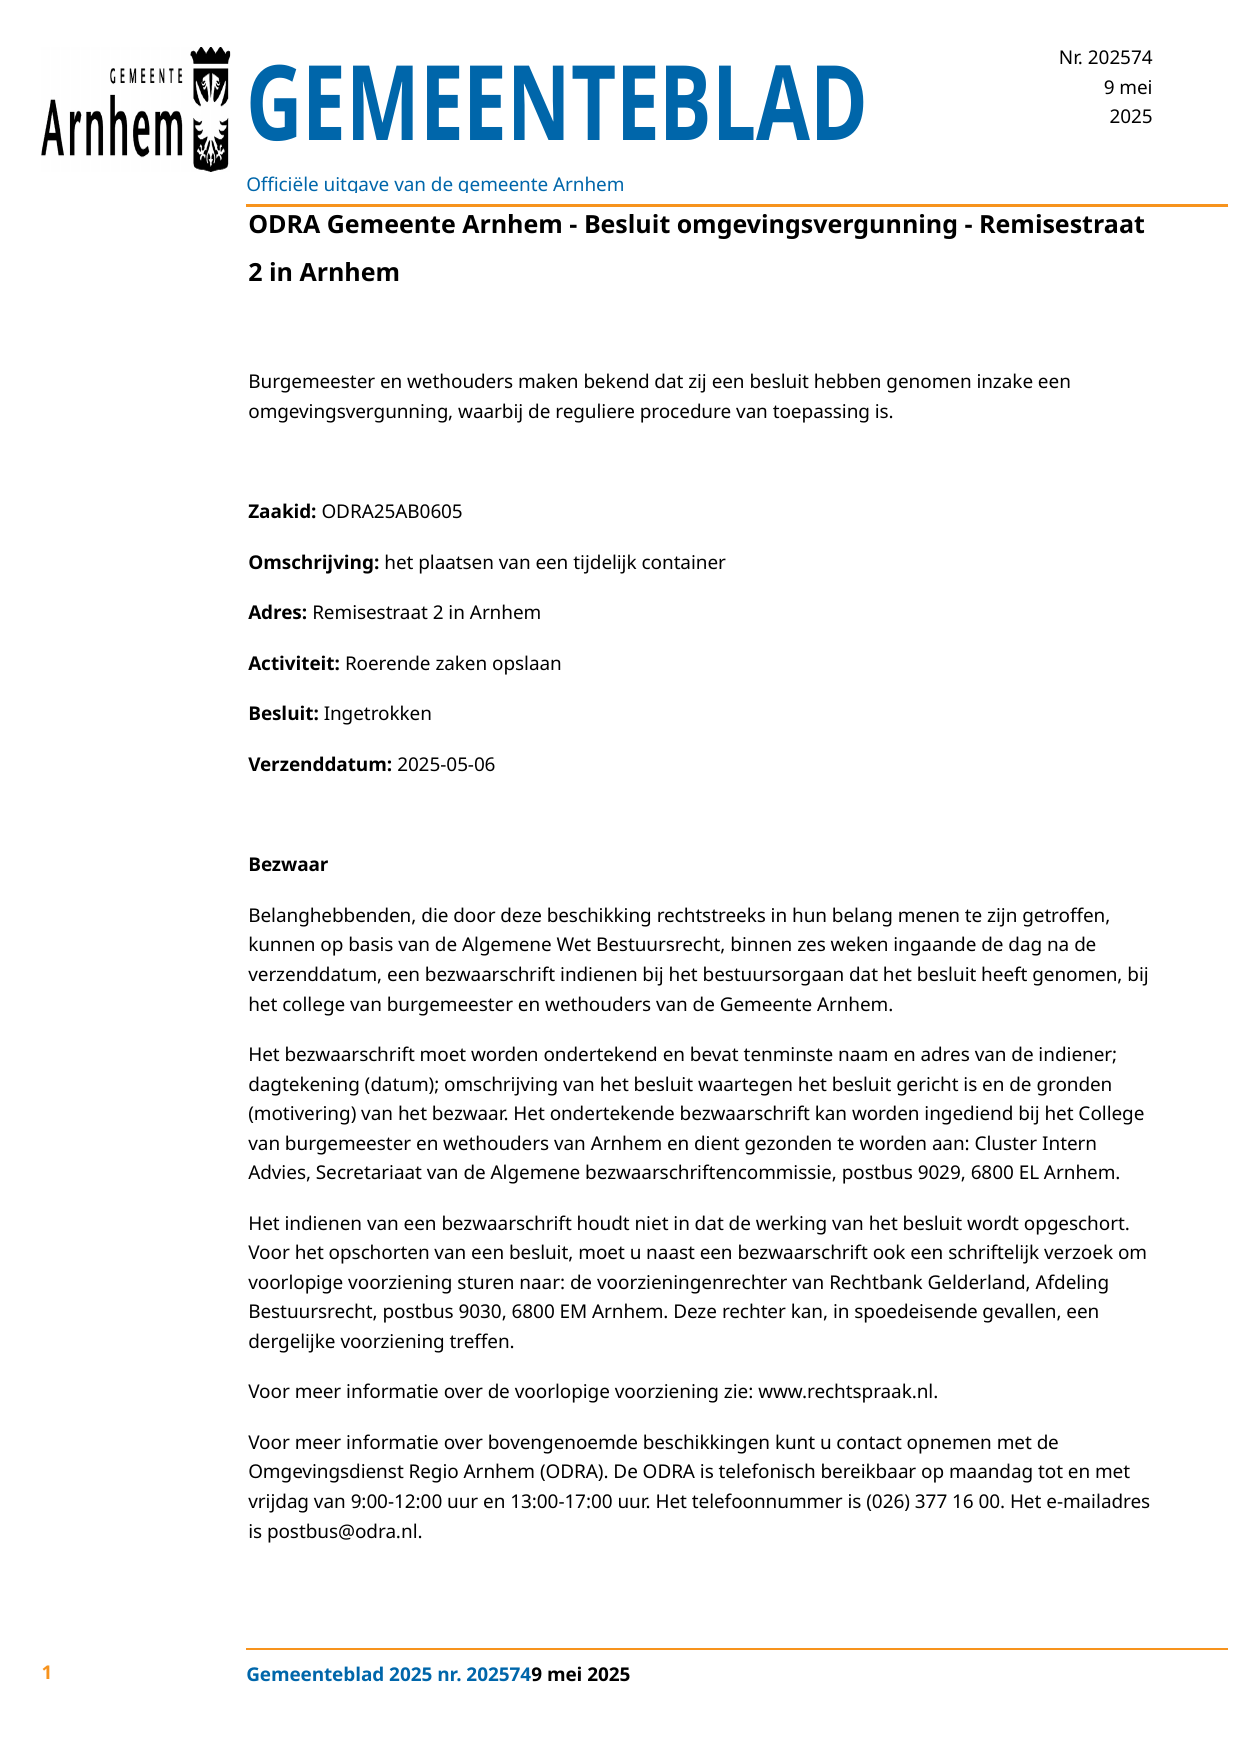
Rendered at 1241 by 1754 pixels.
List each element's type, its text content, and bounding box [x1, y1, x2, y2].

text Zaakid: ODRA25AB0605 [248, 499, 1152, 524]
text Besluit: Ingetrokken [248, 700, 1152, 726]
text ODRA Gemeente Arnhem - Besluit omgevingsvergunning - Remisestraat 2 in Arnhem [248, 207, 1152, 288]
text Omschrijving: het plaatsen van een tijdelijk container [248, 549, 1152, 575]
text Voor meer informatie over de voorlopige voorziening zie: www.rechtspraak.nl. [248, 1379, 1152, 1404]
text Het indienen van een bezwaarschrift houdt niet in dat de werking van het besluit wordt opgeschort. Voor het opschorten van een besluit, moet u naast een bezwaarschrift ook een schriftelijk verzoek om voorlopige voorziening sturen naar: de voorzieningenrechter van Rechtbank Gelderland, Afdeling Bestuursrecht, postbus 9030, 6800 EM Arnhem. Deze rechter kan, in spoedeisende gevallen, een dergelijke voorziening treffen. [248, 1210, 1152, 1354]
text Voor meer informatie over bovengenoemde beschikkingen kunt u contact opnemen met de Omgevingsdienst Regio Arnhem (ODRA). De ODRA is telefonisch bereikbaar op maandag tot en met vrijdag van 9:00-12:00 uur en 13:00-17:00 uur. Het telefoonnummer is (026) 377 16 00. Het e-mailadres is postbus@odra.nl. [248, 1429, 1152, 1544]
picture [41, 47, 231, 172]
text Burgemeester en wethouders maken bekend dat zij een besluit hebben genomen inzake een omgevingsvergunning, waarbij de reguliere procedure van toepassing is. [248, 368, 1152, 424]
text Activiteit: Roerende zaken opslaan [248, 650, 1152, 676]
text Adres: Remisestraat 2 in Arnhem [248, 599, 1152, 625]
text Belanghebbenden, die door deze beschikking rechtstreeks in hun belang menen te zijn getroffen, kunnen op basis van de Algemene Wet Bestuursrecht, binnen zes weken ingaande de dag na de verzenddatum, een bezwaarschrift indienen bij het bestuursorgaan dat het besluit heeft genomen, bij het college van burgemeester en wethouders van de Gemeente Arnhem. [248, 902, 1152, 1017]
text Bezwaar [248, 852, 1152, 877]
text Verzenddatum: 2025-05-06 [248, 751, 1152, 777]
text Het bezwaarschrift moet worden ondertekend en bevat tenminste naam en adres van de indiener; dagtekening (datum); omschrijving van het besluit waartegen het besluit gericht is en de gronden (motivering) van het bezwaar. Het ondertekende bezwaarschrift kan worden ingediend bij het College van burgemeester en wethouders van Arnhem en dient gezonden te worden aan: Cluster Intern Advies, Secretariaat van de Algemene bezwaarschriftencommissie, postbus 9029, 6800 EL Arnhem. [248, 1041, 1152, 1185]
